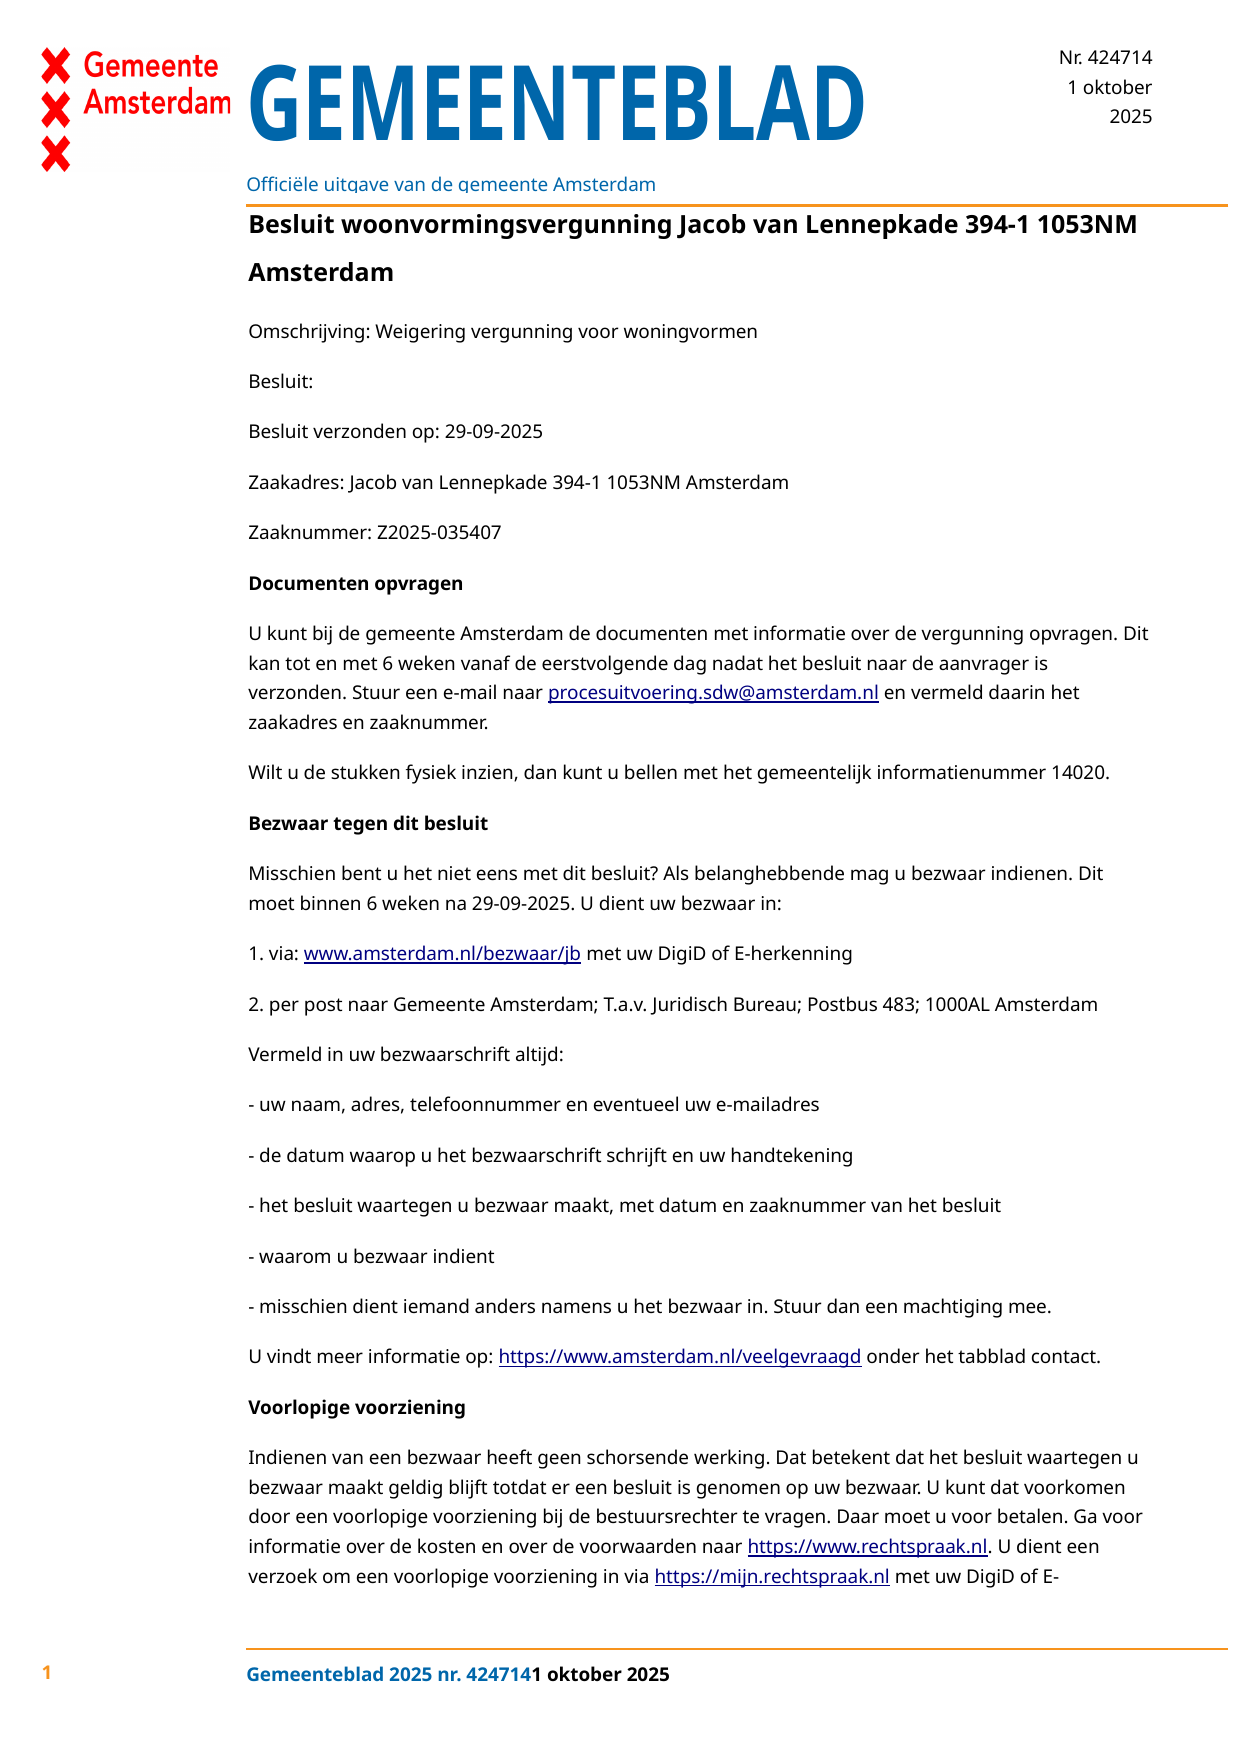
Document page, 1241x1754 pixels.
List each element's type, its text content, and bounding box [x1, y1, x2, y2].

text Zaakadres: Jacob van Lennepkade 394-1 1053NM Amsterdam [248, 469, 1152, 495]
text U vindt meer informatie op: https://www.amsterdam.nl/veelgevraagd onder het tabblad contact. [248, 1344, 1152, 1369]
text 2. per post naar Gemeente Amsterdam; T.a.v. Juridisch Bureau; Postbus 483; 1000AL Amsterdam [248, 991, 1152, 1017]
text - het besluit waartegen u bezwaar maakt, met datum en zaaknummer van het besluit [248, 1192, 1152, 1218]
text - waarom u bezwaar indient [248, 1243, 1152, 1269]
text - misschien dient iemand anders namens u het bezwaar in. Stuur dan een machtiging mee. [248, 1293, 1152, 1319]
text Wilt u de stukken fysiek inzien, dan kunt u bellen met het gemeentelijk informatienummer 14020. [248, 759, 1152, 785]
text Vermeld in uw bezwaarschrift altijd: [248, 1041, 1152, 1067]
text Misschien bent u het niet eens met dit besluit? Als belanghebbende mag u bezwaar indienen. Dit moet binnen 6 weken na 29-09-2025. U dient uw bezwaar in: [248, 860, 1152, 916]
picture [41, 47, 231, 172]
text Besluit: [248, 368, 1152, 394]
text Zaaknummer: Z2025-035407 [248, 519, 1152, 545]
text - de datum waarop u het bezwaarschrift schrijft en uw handtekening [248, 1142, 1152, 1168]
text Documenten opvragen [248, 570, 1152, 596]
text Besluit woonvormingsvergunning Jacob van Lennepkade 394-1 1053NM Amsterdam [248, 207, 1152, 288]
text Voorlopige voorziening [248, 1394, 1152, 1420]
text 1. via: www.amsterdam.nl/bezwaar/jb met uw DigiD of E-herkenning [248, 940, 1152, 966]
text Indienen van een bezwaar heeft geen schorsende werking. Dat betekent dat het besluit waartegen u bezwaar maakt geldig blijft totdat er een besluit is genomen op uw bezwaar. U kunt dat voorkomen door een voorlopige voorziening bij de bestuursrechter te vragen. Daar moet u voor betalen. Ga voor informatie over de kosten en over de voorwaarden naar https://www.rechtspraak.nl. U dient een verzoek om een voorlopige voorziening in via https://mijn.rechtspraak.nl met uw DigiD of E- [248, 1444, 1152, 1589]
text Besluit verzonden op: 29-09-2025 [248, 419, 1152, 444]
text U kunt bij de gemeente Amsterdam de documenten met informatie over de vergunning opvragen. Dit kan tot en met 6 weken vanaf de eerstvolgende dag nadat het besluit naar de aanvrager is verzonden. Stuur een e-mail naar procesuitvoering.sdw@amsterdam.nl en vermeld daarin het zaakadres en zaaknummer. [248, 620, 1152, 735]
text - uw naam, adres, telefoonnummer en eventueel uw e-mailadres [248, 1092, 1152, 1117]
text Omschrijving: Weigering vergunning voor woningvormen [248, 318, 1152, 344]
text Bezwaar tegen dit besluit [248, 810, 1152, 836]
